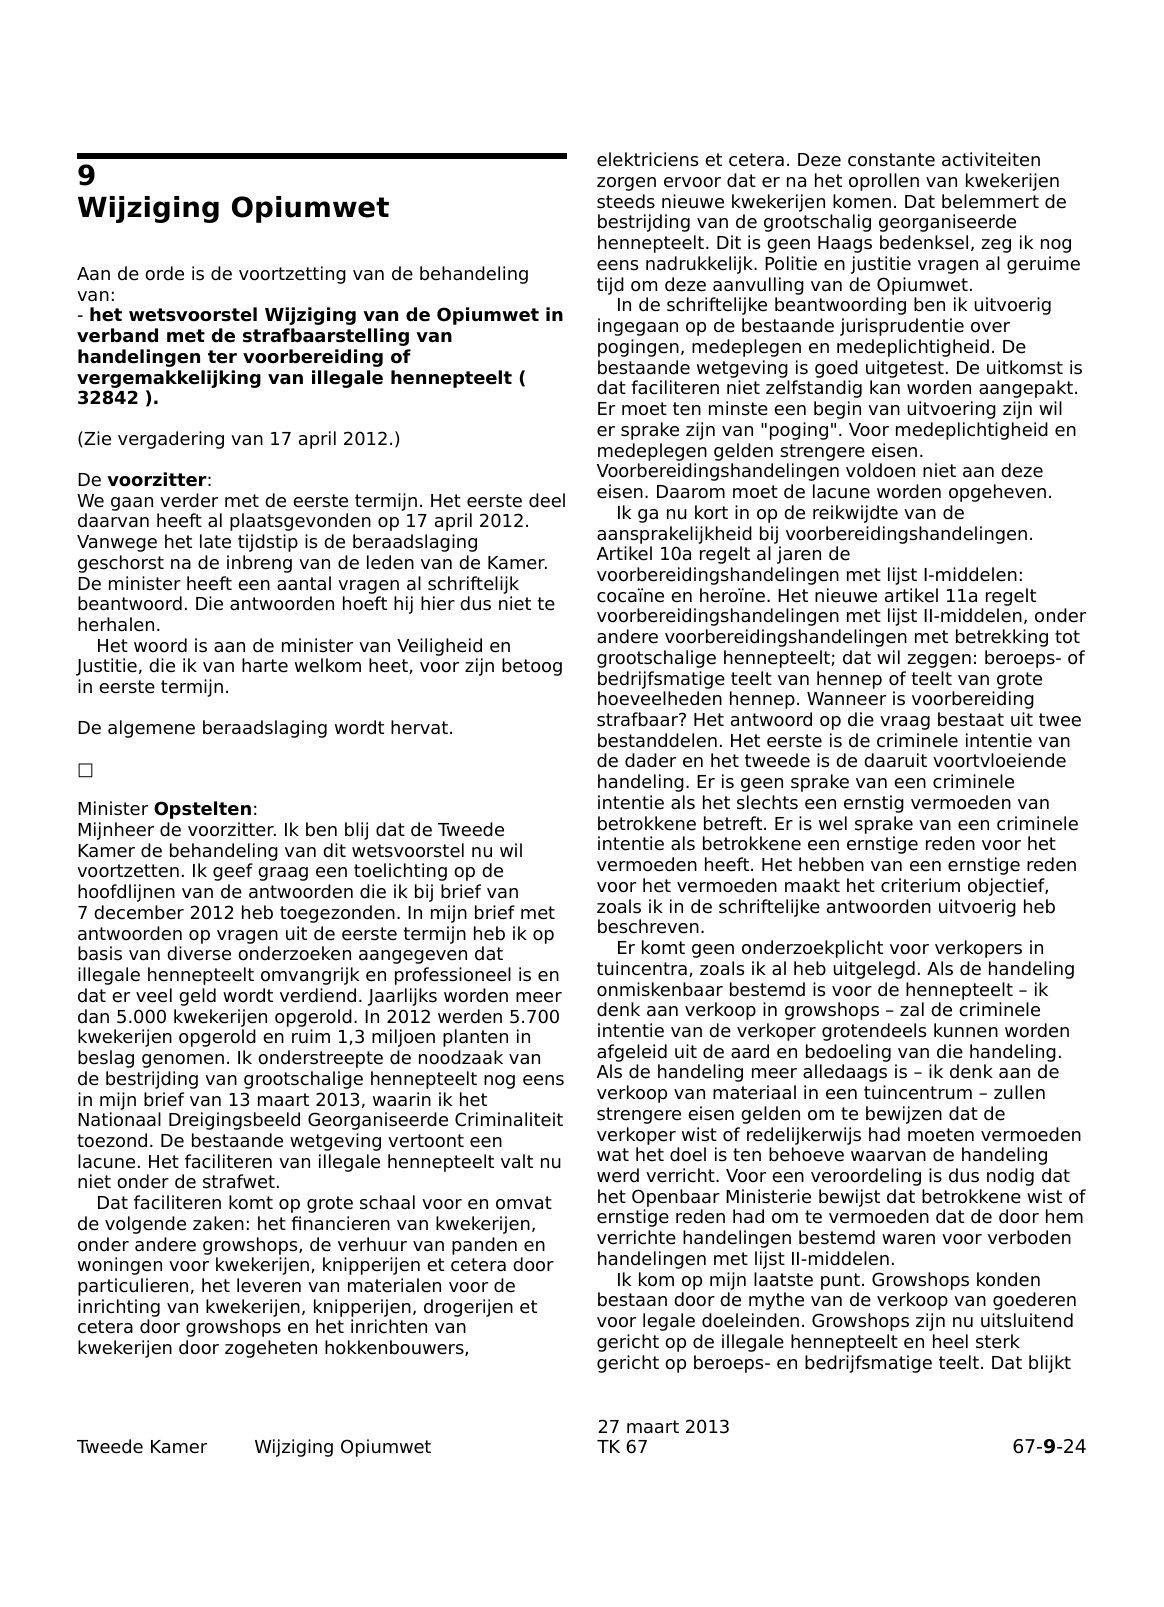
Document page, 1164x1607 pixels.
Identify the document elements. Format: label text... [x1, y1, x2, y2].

text Het woord is aan de minister van Veiligheid en Justitie, die ik van harte welkom heet, voor zijn betoog in eerste termijn. [77, 636, 567, 698]
text □ [77, 758, 567, 779]
text - het wetsvoorstel Wijziging van de Opiumwet in verband met de strafbaarstelling van handelingen ter voorbereiding of vergemakkelijking van illegale hennepteelt ( 32842 ). [77, 305, 567, 409]
text We gaan verder met de eerste termijn. Het eerste deel daarvan heeft al plaatsgevonden op 17 april 2012. Vanwege het late tijdstip is de beraadslaging geschorst na de inbreng van de leden van de Kamer. De minister heeft een aantal vragen al schriftelijk beantwoord. Die antwoorden hoeft hij hier dus niet te herhalen. [77, 490, 567, 636]
text Ik kom op mijn laatste punt. Growshops konden bestaan door de mythe van de verkoop van goederen voor legale doeleinden. Growshops zijn nu uitsluitend gericht op de illegale hennepteelt en heel sterk gericht op beroeps- en bedrijfsmatige teelt. Dat blijkt [596, 1269, 1087, 1373]
text Minister Opstelten: [77, 799, 567, 820]
title 9 Wijziging Opiumwet [77, 159, 567, 224]
text (Zie vergadering van 17 april 2012.) [77, 429, 567, 450]
text elektriciens et cetera. Deze constante activiteiten zorgen ervoor dat er na het oprollen van kwekerijen steeds nieuwe kwekerijen komen. Dat belemmert de bestrijding van de grootschalig georganiseerde hennepteelt. Dit is geen Haags bedenksel, zeg ik nog eens nadrukkelijk. Politie en justitie vragen al geruime tijd om deze aanvulling van de Opiumwet. [596, 150, 1087, 295]
text Er komt geen onderzoekplicht voor verkopers in tuincentra, zoals ik al heb uitgelegd. Als de handeling onmiskenbaar bestemd is voor de hennepteelt – ik denk aan verkoop in growshops – zal de criminele intentie van de verkoper grotendeels kunnen worden afgeleid uit de aard en bedoeling van die handeling. Als de handeling meer alledaags is – ik denk aan de verkoop van materiaal in een tuincentrum – zullen strengere eisen gelden om te bewijzen dat de verkoper wist of redelijkerwijs had moeten vermoeden wat het doel is ten behoeve waarvan de handeling werd verricht. Voor een veroordeling is dus nodig dat het Openbaar Ministerie bewijst dat betrokkene wist of ernstige reden had om te vermoeden dat de door hem verrichte handelingen bestemd waren voor verboden handelingen met lijst II-middelen. [596, 938, 1087, 1269]
text In de schriftelijke beantwoording ben ik uitvoerig ingegaan op de bestaande jurisprudentie over pogingen, medeplegen en medeplichtigheid. De bestaande wetgeving is goed uitgetest. De uitkomst is dat faciliteren niet zelfstandig kan worden aangepakt. Er moet ten minste een begin van uitvoering zijn wil er sprake zijn van "poging". Voor medeplichtigheid en medeplegen gelden strengere eisen. Voorbereidingshandelingen voldoen niet aan deze eisen. Daarom moet de lacune worden opgeheven. [596, 295, 1087, 503]
text Dat faciliteren komt op grote schaal voor en omvat de volgende zaken: het financieren van kwekerijen, onder andere growshops, de verhuur van panden en woningen voor kwekerijen, knipperijen et cetera door particulieren, het leveren van materialen voor de inrichting van kwekerijen, knipperijen, drogerijen et cetera door growshops en het inrichten van kwekerijen door zogeheten hokkenbouwers, [77, 1193, 567, 1359]
text Mijnheer de voorzitter. Ik ben blij dat de Tweede Kamer de behandeling van dit wetsvoorstel nu wil voortzetten. Ik geef graag een toelichting op de hoofdlijnen van de antwoorden die ik bij brief van 7 december 2012 heb toegezonden. In mijn brief met antwoorden op vragen uit de eerste termijn heb ik op basis van diverse onderzoeken aangegeven dat illegale hennepteelt omvangrijk en professioneel is en dat er veel geld wordt verdiend. Jaarlijks worden meer dan 5.000 kwekerijen opgerold. In 2012 werden 5.700 kwekerijen opgerold en ruim 1,3 miljoen planten in beslag genomen. Ik onderstreepte de noodzaak van de bestrijding van grootschalige hennepteelt nog eens in mijn brief van 13 maart 2013, waarin ik het Nationaal Dreigingsbeeld Georganiseerde Criminaliteit toezond. De bestaande wetgeving vertoont een lacune. Het faciliteren van illegale hennepteelt valt nu niet onder de strafwet. [77, 820, 567, 1193]
text Ik ga nu kort in op de reikwijdte van de aansprakelijkheid bij voorbereidingshandelingen. Artikel 10a regelt al jaren de voorbereidingshandelingen met lijst I-middelen: cocaïne en heroïne. Het nieuwe artikel 11a regelt voorbereidingshandelingen met lijst II-middelen, onder andere voorbereidingshandelingen met betrekking tot grootschalige hennepteelt; dat wil zeggen: beroeps- of bedrijfsmatige teelt van hennep of teelt van grote hoeveelheden hennep. Wanneer is voorbereiding strafbaar? Het antwoord op die vraag bestaat uit twee bestanddelen. Het eerste is de criminele intentie van de dader en het tweede is de daaruit voortvloeiende handeling. Er is geen sprake van een criminele intentie als het slechts een ernstig vermoeden van betrokkene betreft. Er is wel sprake van een criminele intentie als betrokkene een ernstige reden voor het vermoeden heeft. Het hebben van een ernstige reden voor het vermoeden maakt het criterium objectief, zoals ik in de schriftelijke antwoorden uitvoerig heb beschreven. [596, 503, 1087, 938]
text De voorzitter: [77, 470, 567, 490]
text De algemene beraadslaging wordt hervat. [77, 718, 567, 738]
text Aan de orde is de voortzetting van de behandeling van: [77, 264, 567, 305]
